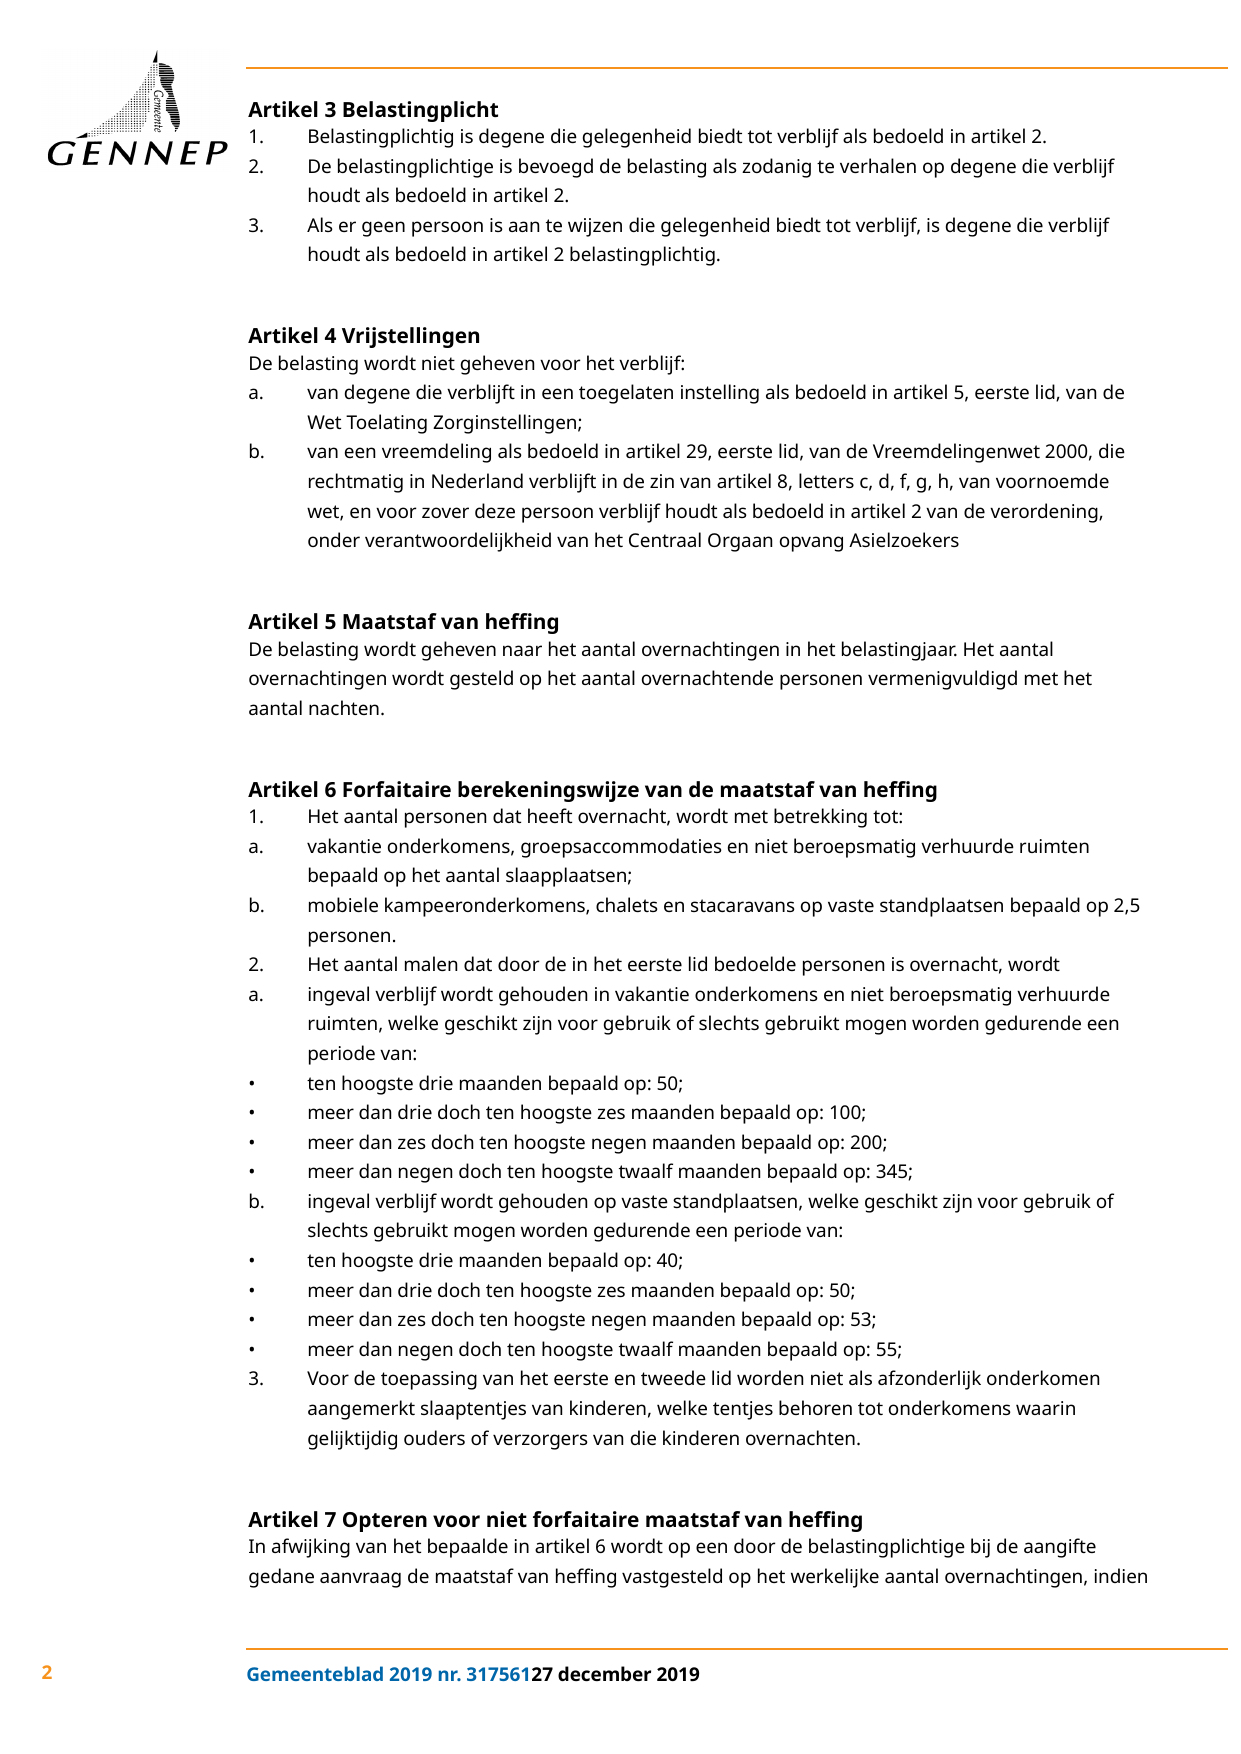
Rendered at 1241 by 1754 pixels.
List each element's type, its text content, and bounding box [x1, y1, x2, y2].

list ingeval verblijf wordt gehouden in vakantie onderkomens en niet beroepsmatig verhuurde ruimten, welke geschikt zijn voor gebruik of slechts gebruikt mogen worden gedurende een periode van: [248, 981, 1152, 1066]
list De belastingplichtige is bevoegd de belasting als zodanig te verhalen op degene die verblijf houdt als bedoeld in artikel 2. [248, 153, 1152, 208]
list meer dan zes doch ten hoogste negen maanden bepaald op: 53; [248, 1306, 1152, 1332]
text In afwijking van het bepaalde in artikel 6 wordt op een door de belastingplichtige bij de aangifte gedane aanvraag de maatstaf van heffing vastgesteld op het werkelijke aantal overnachtingen, indien [248, 1533, 1152, 1588]
list Als er geen persoon is aan te wijzen die gelegenheid biedt tot verblijf, is degene die verblijf houdt als bedoeld in artikel 2 belastingplichtig. [248, 212, 1152, 267]
picture [41, 47, 231, 172]
list vakantie onderkomens, groepsaccommodaties en niet beroepsmatig verhuurde ruimten bepaald op het aantal slaapplaatsen; [248, 833, 1152, 888]
text De belasting wordt geheven naar het aantal overnachtingen in het belastingjaar. Het aantal overnachtingen wordt gesteld op het aantal overnachtende personen vermenigvuldigd met het aantal nachten. [248, 636, 1152, 721]
text Artikel 4 Vrijstellingen [248, 322, 1152, 350]
list meer dan drie doch ten hoogste zes maanden bepaald op: 100; [248, 1099, 1152, 1125]
list meer dan zes doch ten hoogste negen maanden bepaald op: 200; [248, 1129, 1152, 1155]
list ten hoogste drie maanden bepaald op: 50; [248, 1070, 1152, 1096]
list meer dan negen doch ten hoogste twaalf maanden bepaald op: 55; [248, 1336, 1152, 1362]
text Artikel 6 Forfaitaire berekeningswijze van de maatstaf van heffing [248, 775, 1152, 803]
list Belastingplichtig is degene die gelegenheid biedt tot verblijf als bedoeld in artikel 2. [248, 123, 1152, 149]
list ten hoogste drie maanden bepaald op: 40; [248, 1247, 1152, 1273]
text Artikel 3 Belastingplicht [248, 95, 1152, 123]
list ingeval verblijf wordt gehouden op vaste standplaatsen, welke geschikt zijn voor gebruik of slechts gebruikt mogen worden gedurende een periode van: [248, 1188, 1152, 1243]
text Artikel 5 Maatstaf van heffing [248, 607, 1152, 636]
text Artikel 7 Opteren voor niet forfaitaire maatstaf van heffing [248, 1505, 1152, 1533]
list Voor de toepassing van het eerste en tweede lid worden niet als afzonderlijk onderkomen aangemerkt slaaptentjes van kinderen, welke tentjes behoren tot onderkomens waarin gelijktijdig ouders of verzorgers van die kinderen overnachten. [248, 1366, 1152, 1451]
text De belasting wordt niet geheven voor het verblijf: [248, 350, 1152, 376]
list meer dan negen doch ten hoogste twaalf maanden bepaald op: 345; [248, 1158, 1152, 1184]
list Het aantal malen dat door de in het eerste lid bedoelde personen is overnacht, wordt [248, 951, 1152, 977]
list van degene die verblijft in een toegelaten instelling als bedoeld in artikel 5, eerste lid, van de Wet Toelating Zorginstellingen; [248, 379, 1152, 435]
list van een vreemdeling als bedoeld in artikel 29, eerste lid, van de Vreemdelingenwet 2000, die rechtmatig in Nederland verblijft in de zin van artikel 8, letters c, d, f, g, h, van voornoemde wet, en voor zover deze persoon verblijf houdt als bedoeld in artikel 2 van de verordening, onder verantwoordelijkheid van het Centraal Orgaan opvang Asielzoekers [248, 439, 1152, 553]
list Het aantal personen dat heeft overnacht, wordt met betrekking tot: [248, 803, 1152, 829]
list mobiele kampeeronderkomens, chalets en stacaravans op vaste standplaatsen bepaald op 2,5 personen. [248, 892, 1152, 948]
list meer dan drie doch ten hoogste zes maanden bepaald op: 50; [248, 1277, 1152, 1303]
